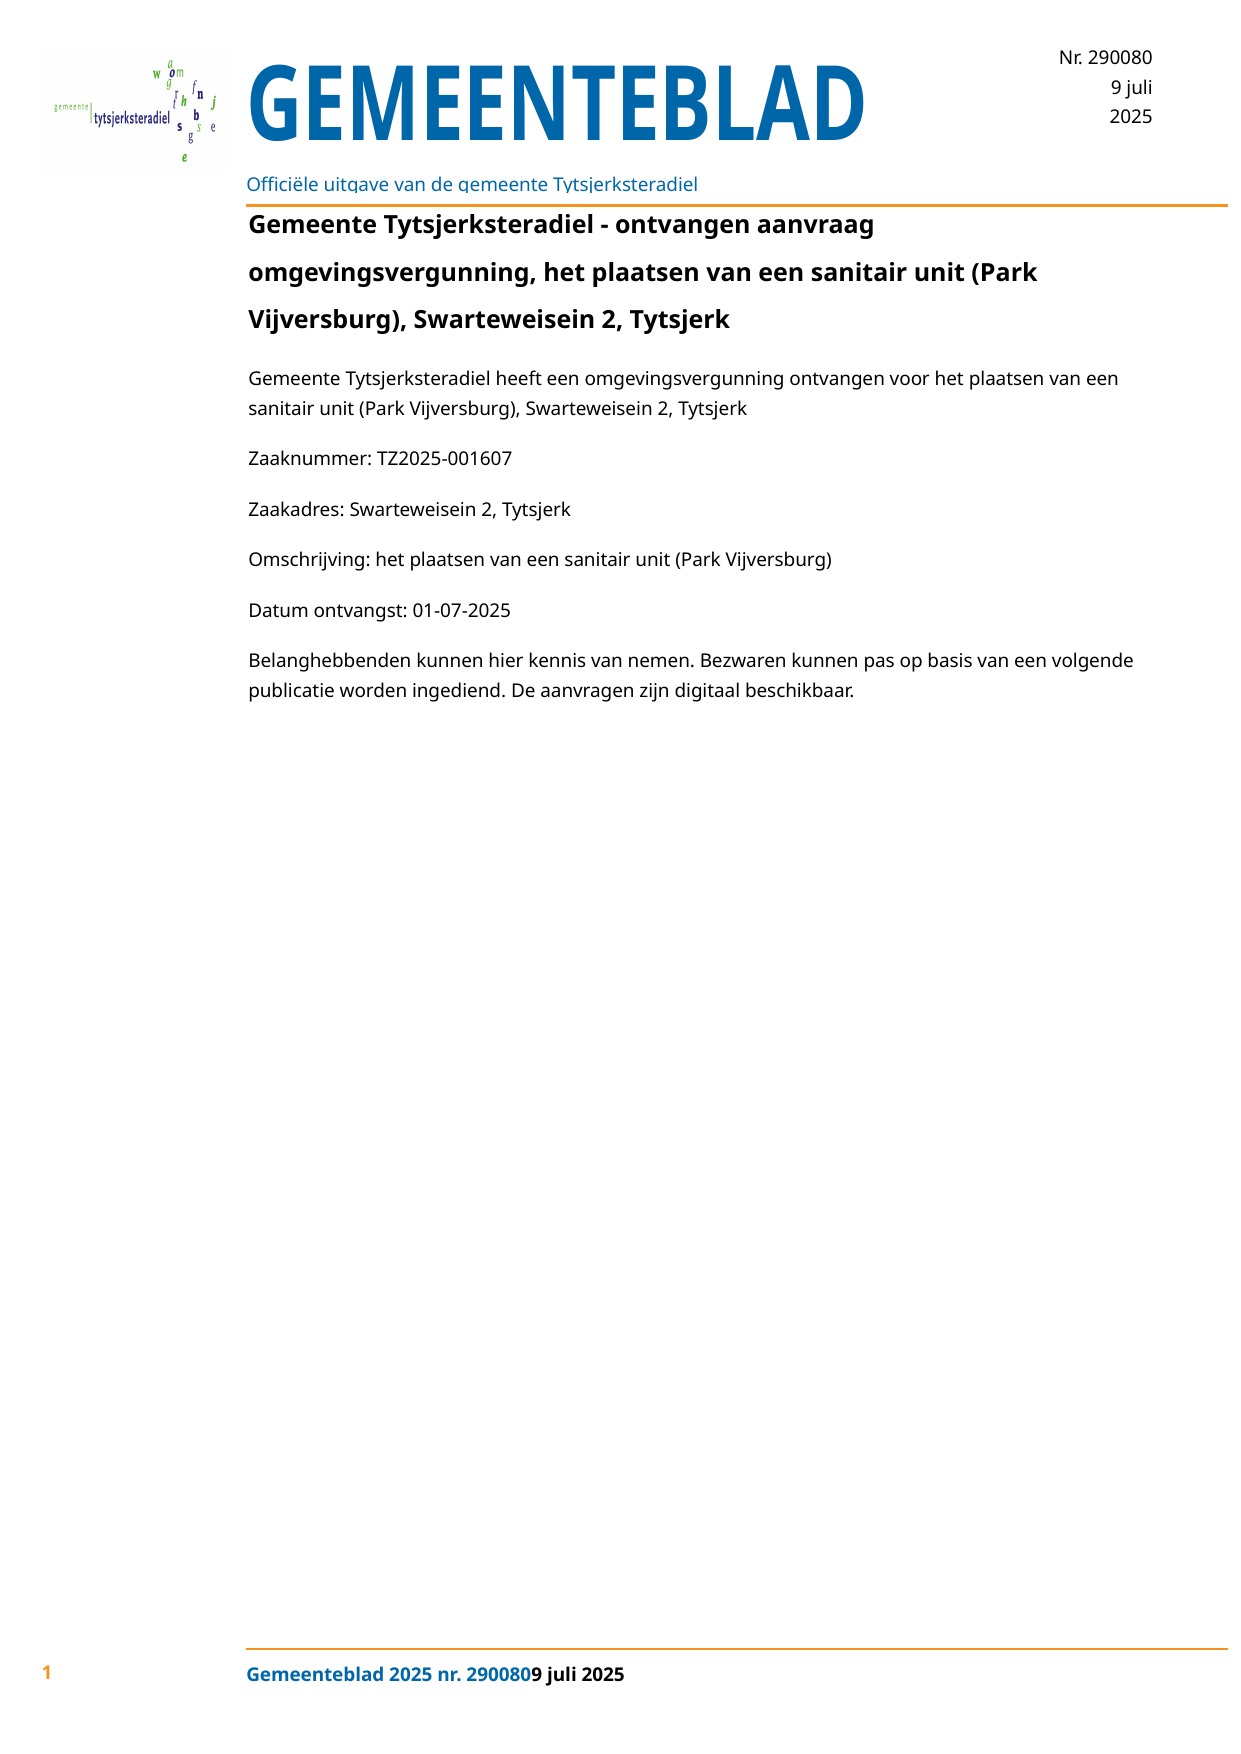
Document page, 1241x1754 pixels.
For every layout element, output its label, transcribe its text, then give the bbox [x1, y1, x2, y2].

text Omschrijving: het plaatsen van een sanitair unit (Park Vijversburg) [248, 546, 1152, 572]
text Zaakadres: Swarteweisein 2, Tytsjerk [248, 496, 1152, 522]
text Gemeente Tytsjerksteradiel - ontvangen aanvraag omgevingsvergunning, het plaatsen van een sanitair unit (Park Vijversburg), Swarteweisein 2, Tytsjerk [248, 207, 1152, 336]
text Belanghebbenden kunnen hier kennis van nemen. Bezwaren kunnen pas op basis van een volgende publicatie worden ingediend. De aanvragen zijn digitaal beschikbaar. [248, 647, 1152, 702]
text Gemeente Tytsjerksteradiel heeft een omgevingsvergunning ontvangen voor het plaatsen van een sanitair unit (Park Vijversburg), Swarteweisein 2, Tytsjerk [248, 366, 1152, 421]
text Datum ontvangst: 01-07-2025 [248, 597, 1152, 622]
text Zaaknummer: TZ2025-001607 [248, 446, 1152, 471]
picture [41, 47, 231, 172]
